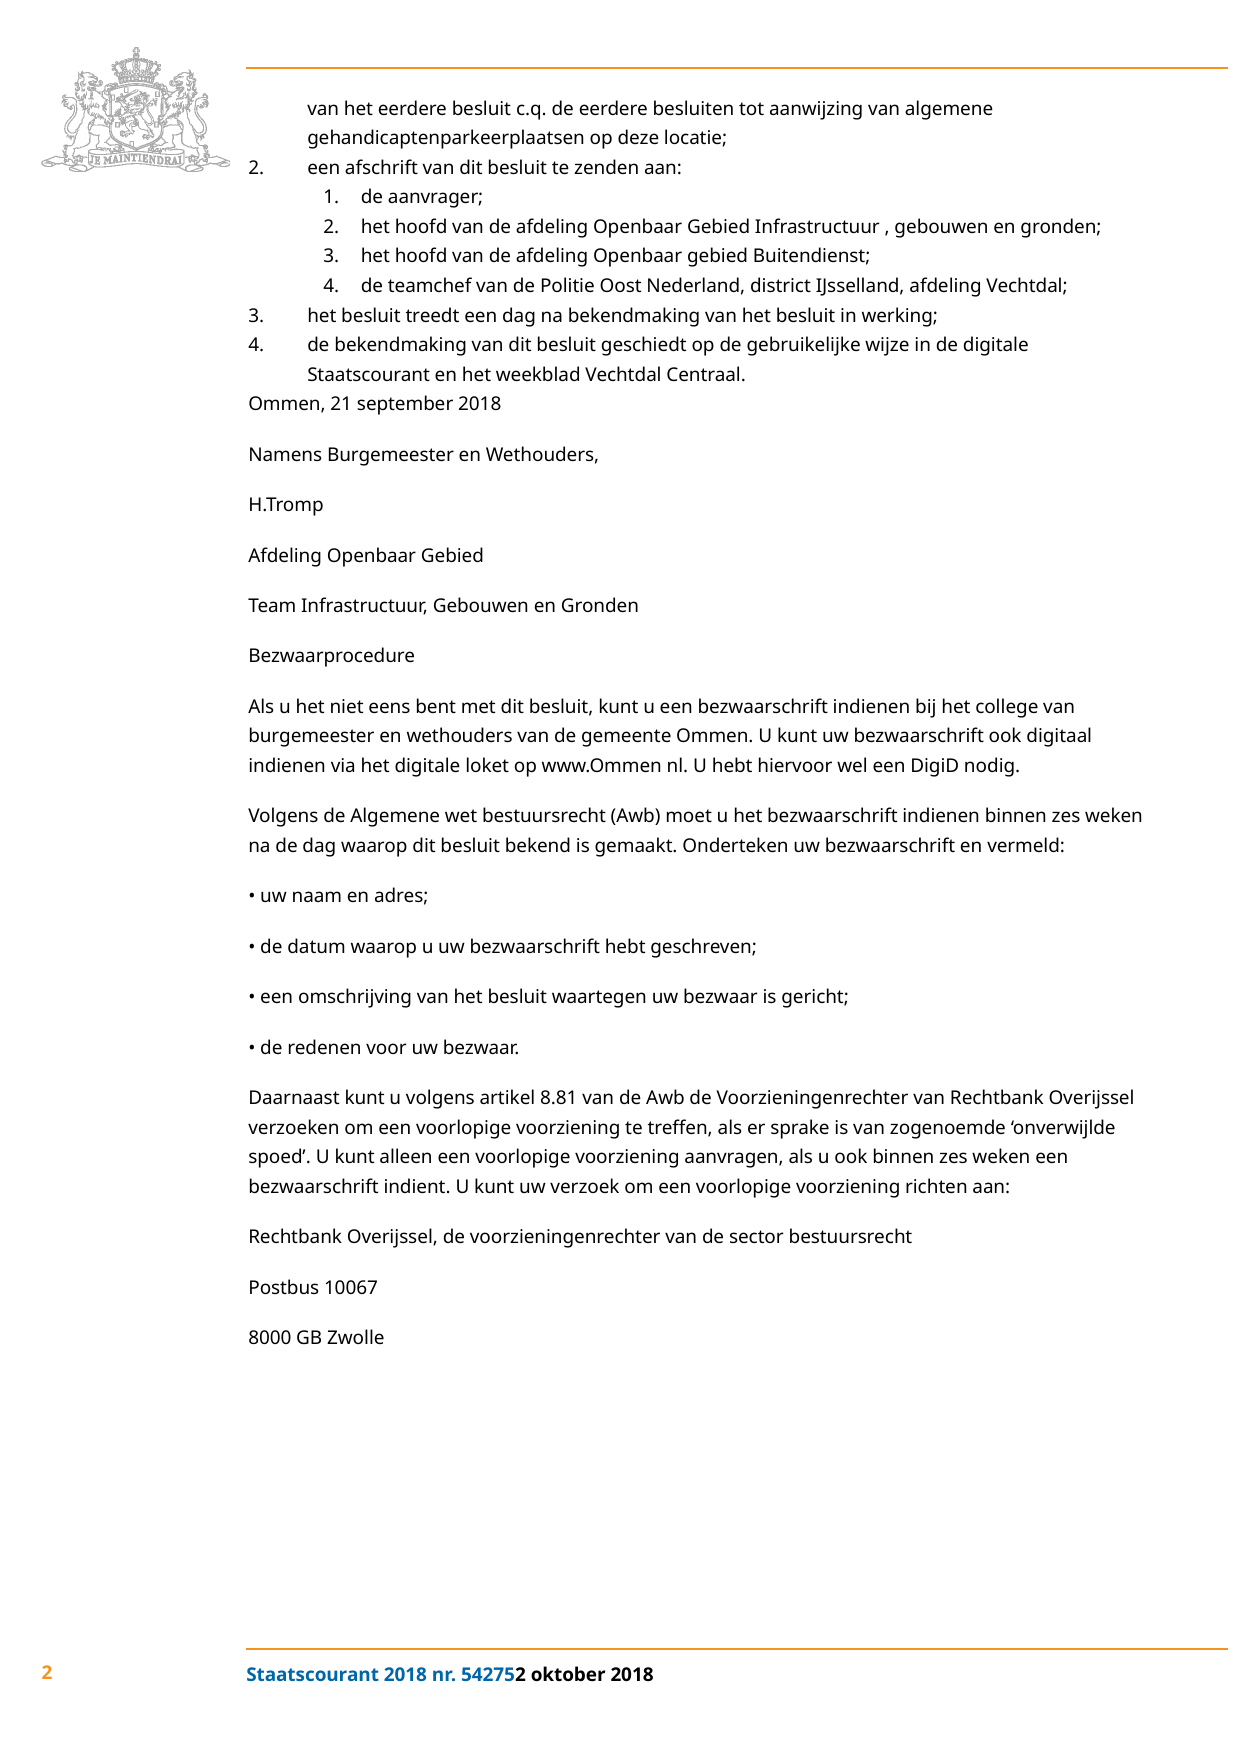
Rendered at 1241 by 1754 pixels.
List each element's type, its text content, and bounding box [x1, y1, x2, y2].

list de bekendmaking van dit besluit geschiedt op de gebruikelijke wijze in de digitale Staatscourant en het weekblad Vechtdal Centraal. [248, 331, 1152, 387]
list het hoofd van de afdeling Openbaar gebied Buitendienst; [323, 243, 1152, 268]
text • de datum waarop u uw bezwaarschrift hebt geschreven; [248, 933, 1152, 959]
text Bezwaarprocedure [248, 643, 1152, 668]
text Team Infrastructuur, Gebouwen en Gronden [248, 592, 1152, 618]
list het hoofd van de afdeling Openbaar Gebied Infrastructuur , gebouwen en gronden; [323, 213, 1152, 239]
picture [41, 47, 231, 172]
text Volgens de Algemene wet bestuursrecht (Awb) moet u het bezwaarschrift indienen binnen zes weken na de dag waarop dit besluit bekend is gemaakt. Onderteken uw bezwaarschrift en vermeld: [248, 803, 1152, 858]
text • de redenen voor uw bezwaar. [248, 1034, 1152, 1060]
text 8000 GB Zwolle [248, 1324, 1152, 1350]
list de teamchef van de Politie Oost Nederland, district IJsselland, afdeling Vechtdal; [323, 272, 1152, 298]
text H.Tromp [248, 491, 1152, 517]
text • een omschrijving van het besluit waartegen uw bezwaar is gericht; [248, 983, 1152, 1009]
text Postbus 10067 [248, 1274, 1152, 1300]
text Ommen, 21 september 2018 [248, 391, 1152, 416]
text • uw naam en adres; [248, 883, 1152, 908]
list het besluit treedt een dag na bekendmaking van het besluit in werking; [248, 302, 1152, 328]
text Rechtbank Overijssel, de voorzieningenrechter van de sector bestuursrecht [248, 1223, 1152, 1249]
list van het eerdere besluit c.q. de eerdere besluiten tot aanwijzing van algemene gehandicaptenparkeerplaatsen op deze locatie; [248, 95, 1152, 150]
text Afdeling Openbaar Gebied [248, 542, 1152, 568]
text Namens Burgemeester en Wethouders, [248, 441, 1152, 467]
text Als u het niet eens bent met dit besluit, kunt u een bezwaarschrift indienen bij het college van burgemeester en wethouders van de gemeente Ommen. U kunt uw bezwaarschrift ook digitaal indienen via het digitale loket op www.Ommen nl. U hebt hiervoor wel een DigiD nodig. [248, 693, 1152, 778]
list een afschrift van dit besluit te zenden aan: [248, 154, 1152, 180]
list de aanvrager; [323, 183, 1152, 209]
text Daarnaast kunt u volgens artikel 8.81 van de Awb de Voorzieningenrechter van Rechtbank Overijssel verzoeken om een voorlopige voorziening te treffen, als er sprake is van zogenoemde ‘onverwijlde spoed’. U kunt alleen een voorlopige voorziening aanvragen, als u ook binnen zes weken een bezwaarschrift indient. U kunt uw verzoek om een voorlopige voorziening richten aan: [248, 1084, 1152, 1199]
